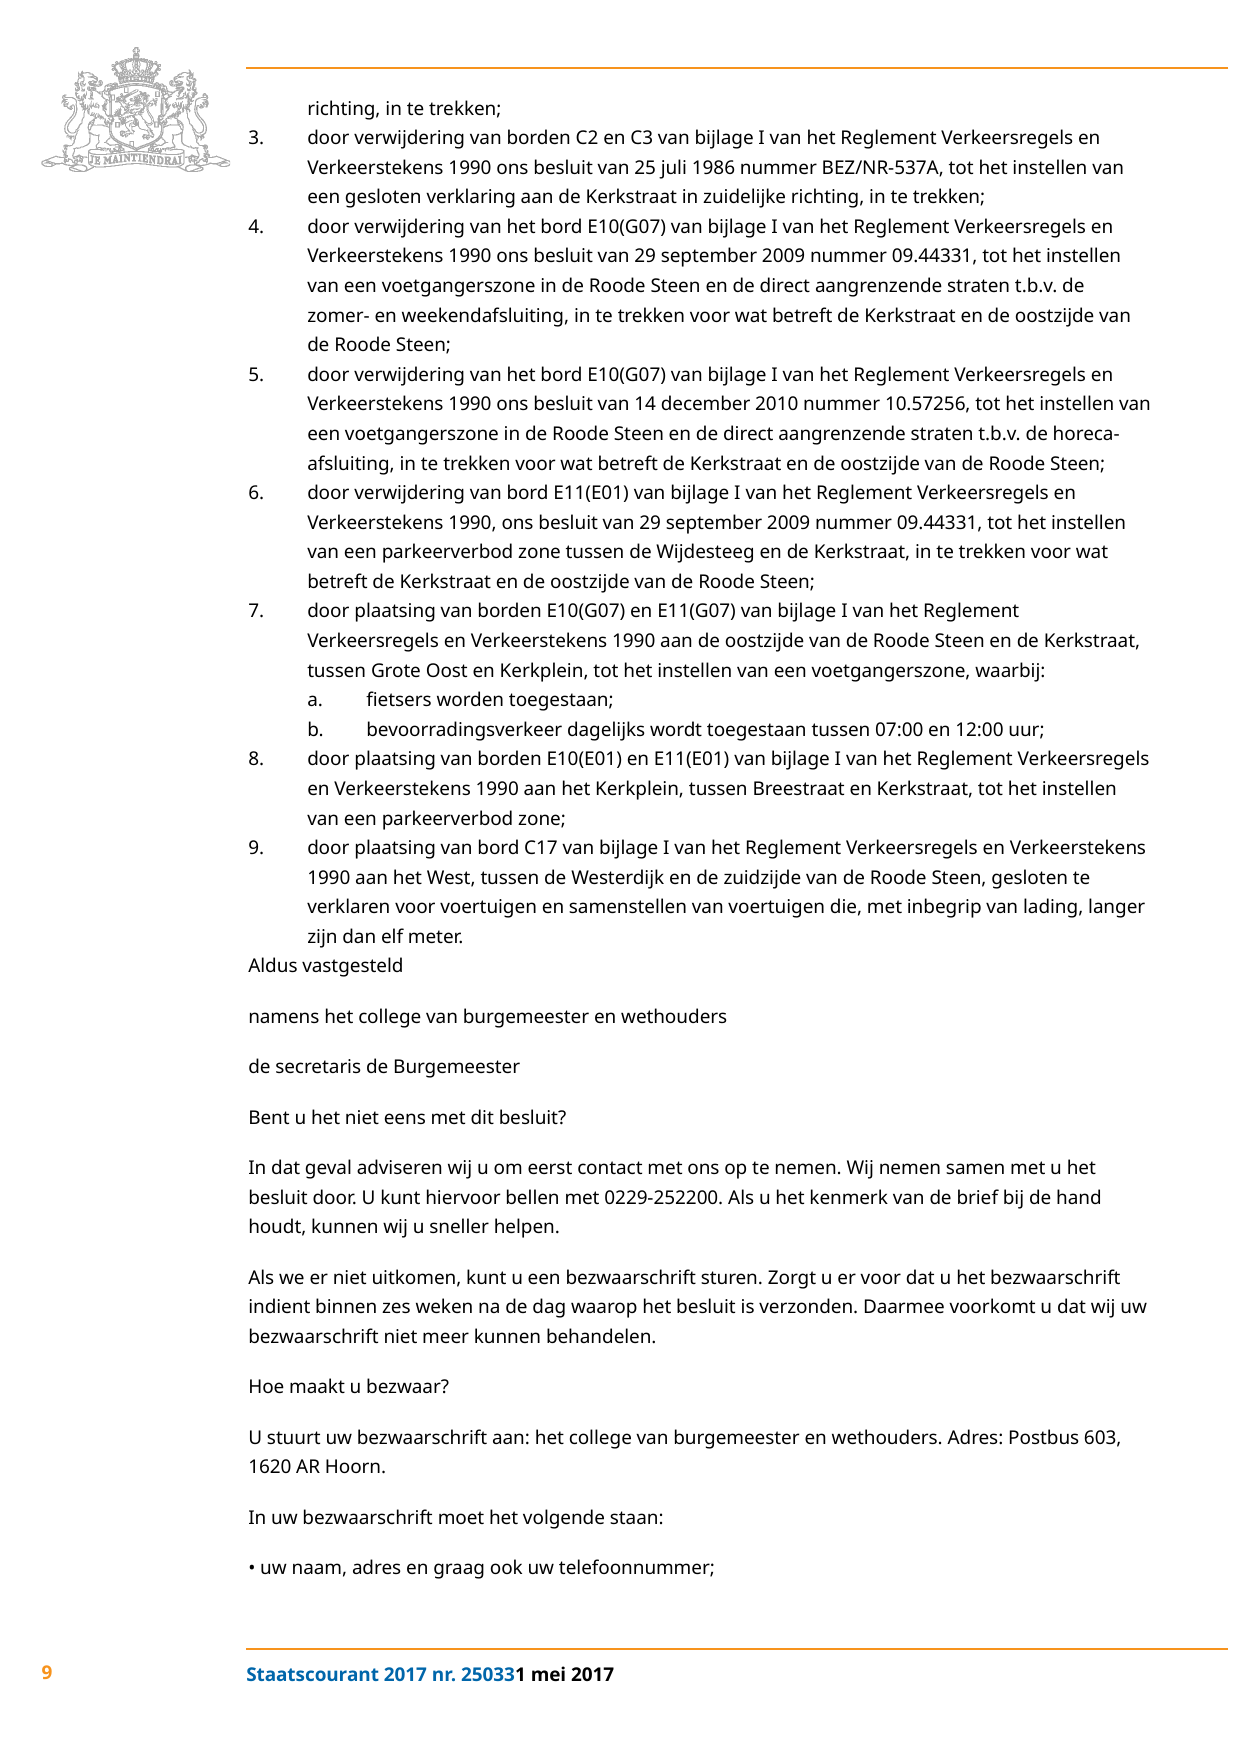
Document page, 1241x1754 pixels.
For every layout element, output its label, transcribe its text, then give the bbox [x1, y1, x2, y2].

text Hoe maakt u bezwaar? [248, 1373, 1152, 1399]
list door verwijdering van borden C2 en C3 van bijlage I van het Reglement Verkeersregels en Verkeerstekens 1990 ons besluit van 25 juli 1986 nummer BEZ/NR-537A, tot het instellen van een gesloten verklaring aan de Kerkstraat in zuidelijke richting, in te trekken; [248, 124, 1152, 209]
text • uw naam, adres en graag ook uw telefoonnummer; [248, 1554, 1152, 1580]
text Aldus vastgesteld [248, 953, 1152, 978]
text In dat geval adviseren wij u om eerst contact met ons op te nemen. Wij nemen samen met u het besluit door. U kunt hiervoor bellen met 0229-252200. Als u het kenmerk van de brief bij de hand houdt, kunnen wij u sneller helpen. [248, 1154, 1152, 1239]
list richting, in te trekken; [248, 95, 1152, 121]
list door plaatsing van borden E10(E01) en E11(E01) van bijlage I van het Reglement Verkeersregels en Verkeerstekens 1990 aan het Kerkplein, tussen Breestraat en Kerkstraat, tot het instellen van een parkeerverbod zone; [248, 746, 1152, 831]
list door verwijdering van het bord E10(G07) van bijlage I van het Reglement Verkeersregels en Verkeerstekens 1990 ons besluit van 14 december 2010 nummer 10.57256, tot het instellen van een voetgangerszone in de Roode Steen en de direct aangrenzende straten t.b.v. de horeca-afsluiting, in te trekken voor wat betreft de Kerkstraat en de oostzijde van de Roode Steen; [248, 361, 1152, 476]
text de secretaris de Burgemeester [248, 1053, 1152, 1079]
text In uw bezwaarschrift moet het volgende staan: [248, 1504, 1152, 1530]
list door plaatsing van bord C17 van bijlage I van het Reglement Verkeersregels en Verkeerstekens 1990 aan het West, tussen de Westerdijk en de zuidzijde van de Roode Steen, gesloten te verklaren voor voertuigen en samenstellen van voertuigen die, met inbegrip van lading, langer zijn dan elf meter. [248, 834, 1152, 949]
list door verwijdering van bord E11(E01) van bijlage I van het Reglement Verkeersregels en Verkeerstekens 1990, ons besluit van 29 september 2009 nummer 09.44331, tot het instellen van een parkeerverbod zone tussen de Wijdesteeg en de Kerkstraat, in te trekken voor wat betreft de Kerkstraat en de oostzijde van de Roode Steen; [248, 479, 1152, 594]
text namens het college van burgemeester en wethouders [248, 1003, 1152, 1029]
list fietsers worden toegestaan; [307, 686, 1152, 712]
text Als we er niet uitkomen, kunt u een bezwaarschrift sturen. Zorgt u er voor dat u het bezwaarschrift indient binnen zes weken na de dag waarop het besluit is verzonden. Daarmee voorkomt u dat wij uw bezwaarschrift niet meer kunnen behandelen. [248, 1264, 1152, 1349]
text U stuurt uw bezwaarschrift aan: het college van burgemeester en wethouders. Adres: Postbus 603, 1620 AR Hoorn. [248, 1424, 1152, 1479]
text Bent u het niet eens met dit besluit? [248, 1104, 1152, 1130]
list door verwijdering van het bord E10(G07) van bijlage I van het Reglement Verkeersregels en Verkeerstekens 1990 ons besluit van 29 september 2009 nummer 09.44331, tot het instellen van een voetgangerszone in de Roode Steen en de direct aangrenzende straten t.b.v. de zomer- en weekendafsluiting, in te trekken voor wat betreft de Kerkstraat en de oostzijde van de Roode Steen; [248, 213, 1152, 357]
picture [41, 47, 231, 172]
list bevoorradingsverkeer dagelijks wordt toegestaan tussen 07:00 en 12:00 uur; [307, 716, 1152, 742]
list door plaatsing van borden E10(G07) en E11(G07) van bijlage I van het Reglement Verkeersregels en Verkeerstekens 1990 aan de oostzijde van de Roode Steen en de Kerkstraat, tussen Grote Oost en Kerkplein, tot het instellen van een voetgangerszone, waarbij: [248, 598, 1152, 683]
